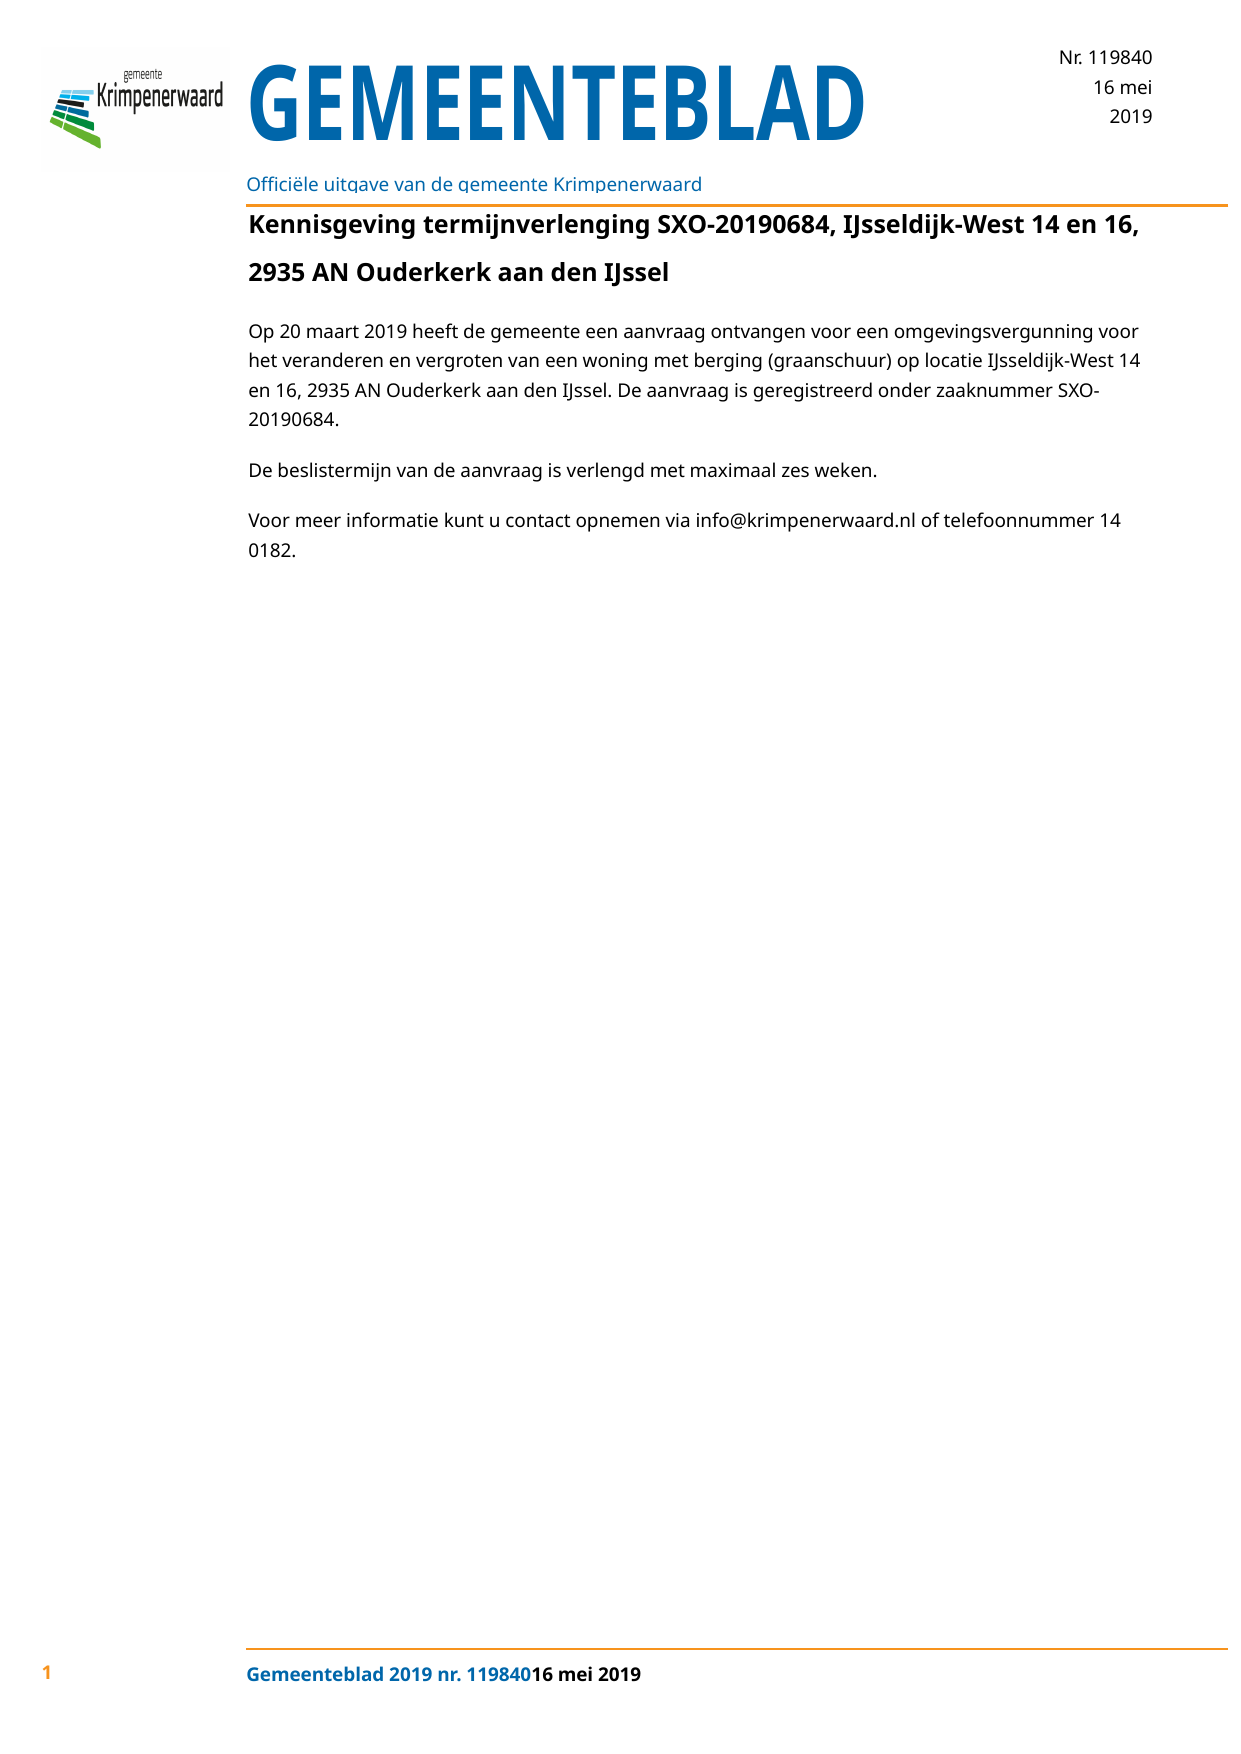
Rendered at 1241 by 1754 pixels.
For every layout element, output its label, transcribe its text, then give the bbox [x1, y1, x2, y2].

text Kennisgeving termijnverlenging SXO-20190684, IJsseldijk-West 14 en 16, 2935 AN Ouderkerk aan den IJssel [248, 207, 1152, 288]
text De beslistermijn van de aanvraag is verlengd met maximaal zes weken. [248, 457, 1152, 483]
picture [41, 47, 231, 172]
text Voor meer informatie kunt u contact opnemen via info@krimpenerwaard.nl of telefoonnummer 14 0182. [248, 507, 1152, 563]
text Op 20 maart 2019 heeft de gemeente een aanvraag ontvangen voor een omgevingsvergunning voor het veranderen en vergroten van een woning met berging (graanschuur) op locatie IJsseldijk-West 14 en 16, 2935 AN Ouderkerk aan den IJssel. De aanvraag is geregistreerd onder zaaknummer SXO-20190684. [248, 318, 1152, 432]
